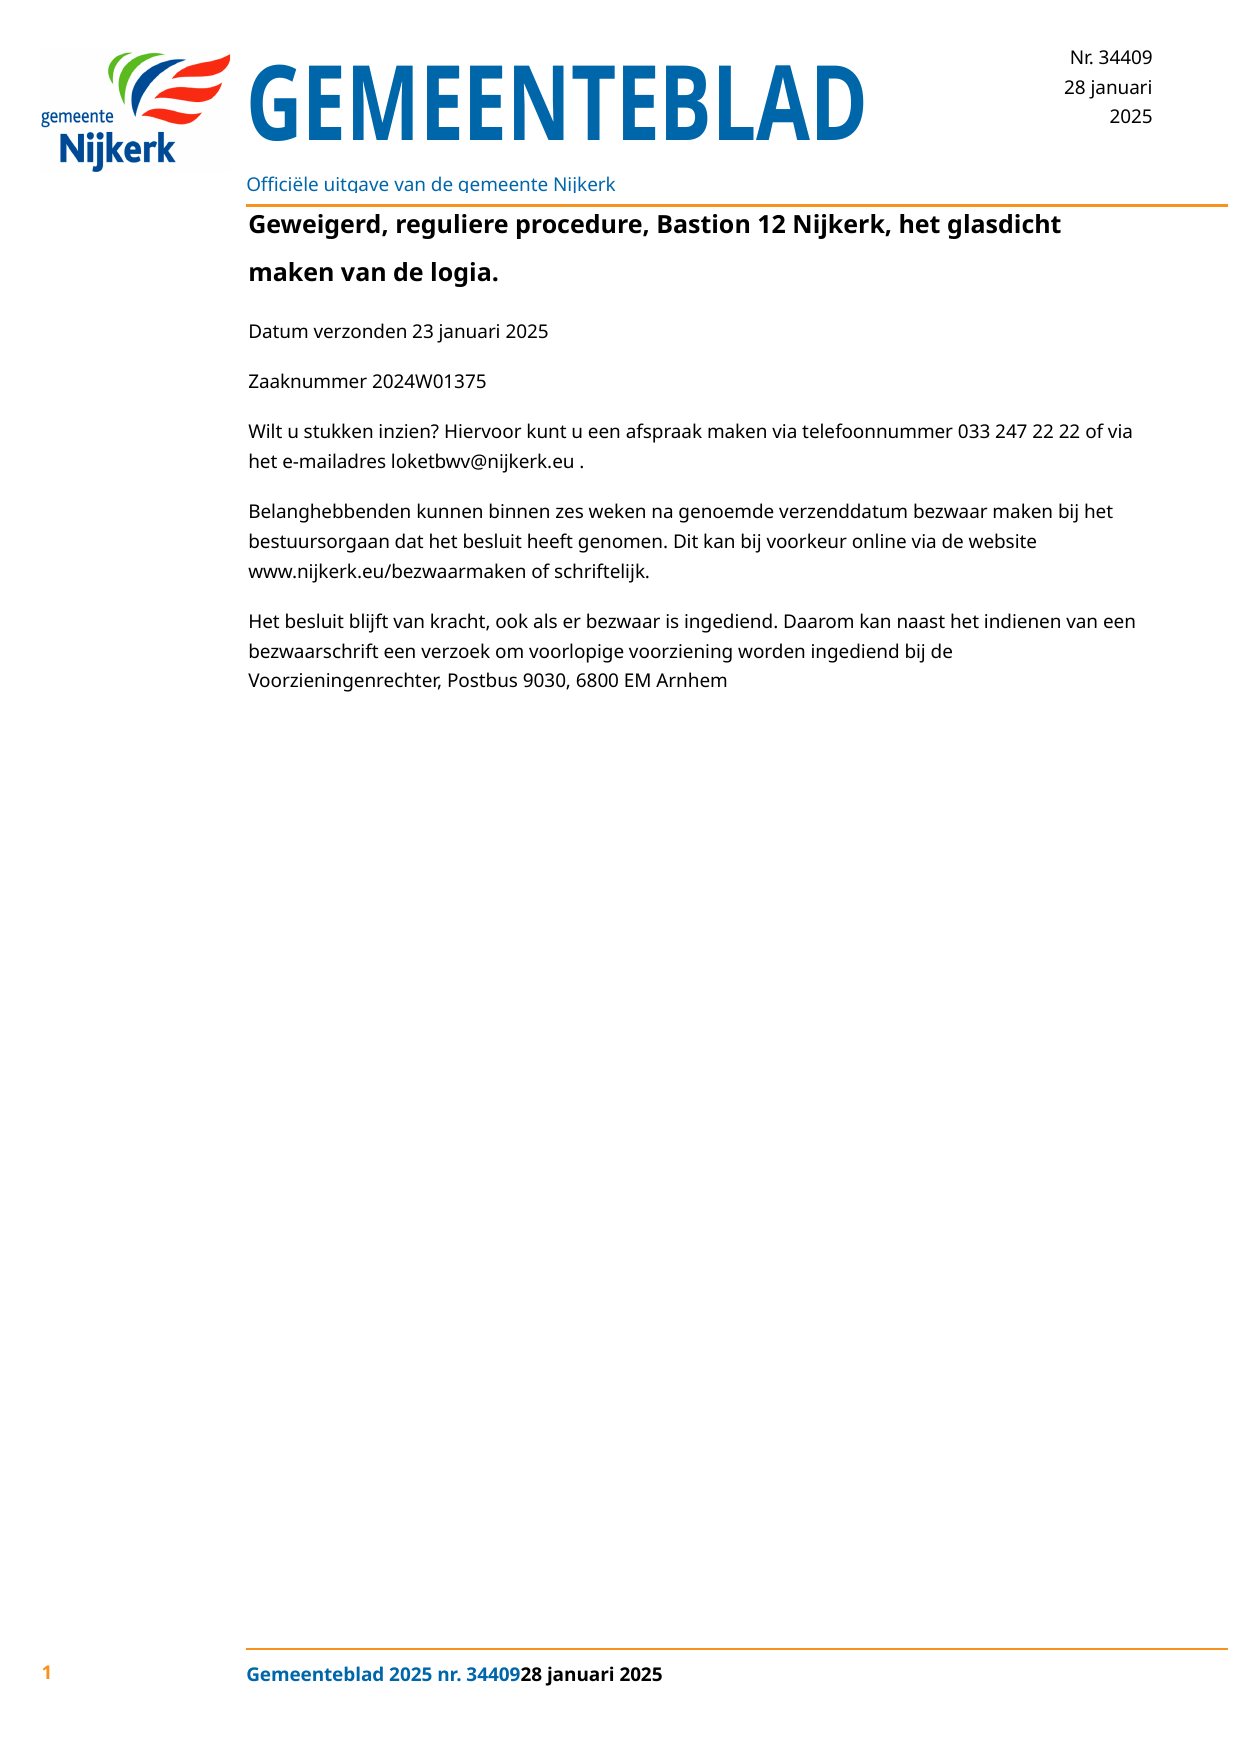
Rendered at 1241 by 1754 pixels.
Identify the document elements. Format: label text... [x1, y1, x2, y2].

text Geweigerd, reguliere procedure, Bastion 12 Nijkerk, het glasdicht maken van de logia. [248, 207, 1152, 288]
text Belanghebbenden kunnen binnen zes weken na genoemde verzenddatum bezwaar maken bij het bestuursorgaan dat het besluit heeft genomen. Dit kan bij voorkeur online via de website www.nijkerk.eu/bezwaarmaken of schriftelijk. [248, 499, 1152, 584]
picture [41, 47, 231, 172]
text Zaaknummer 2024W01375 [248, 368, 1152, 394]
text Wilt u stukken inzien? Hiervoor kunt u een afspraak maken via telefoonnummer 033 247 22 22 of via het e-mailadres loketbwv@nijkerk.eu . [248, 419, 1152, 474]
text Datum verzonden 23 januari 2025 [248, 318, 1152, 344]
text Het besluit blijft van kracht, ook als er bezwaar is ingediend. Daarom kan naast het indienen van een bezwaarschrift een verzoek om voorlopige voorziening worden ingediend bij de Voorzieningenrechter, Postbus 9030, 6800 EM Arnhem [248, 608, 1152, 693]
